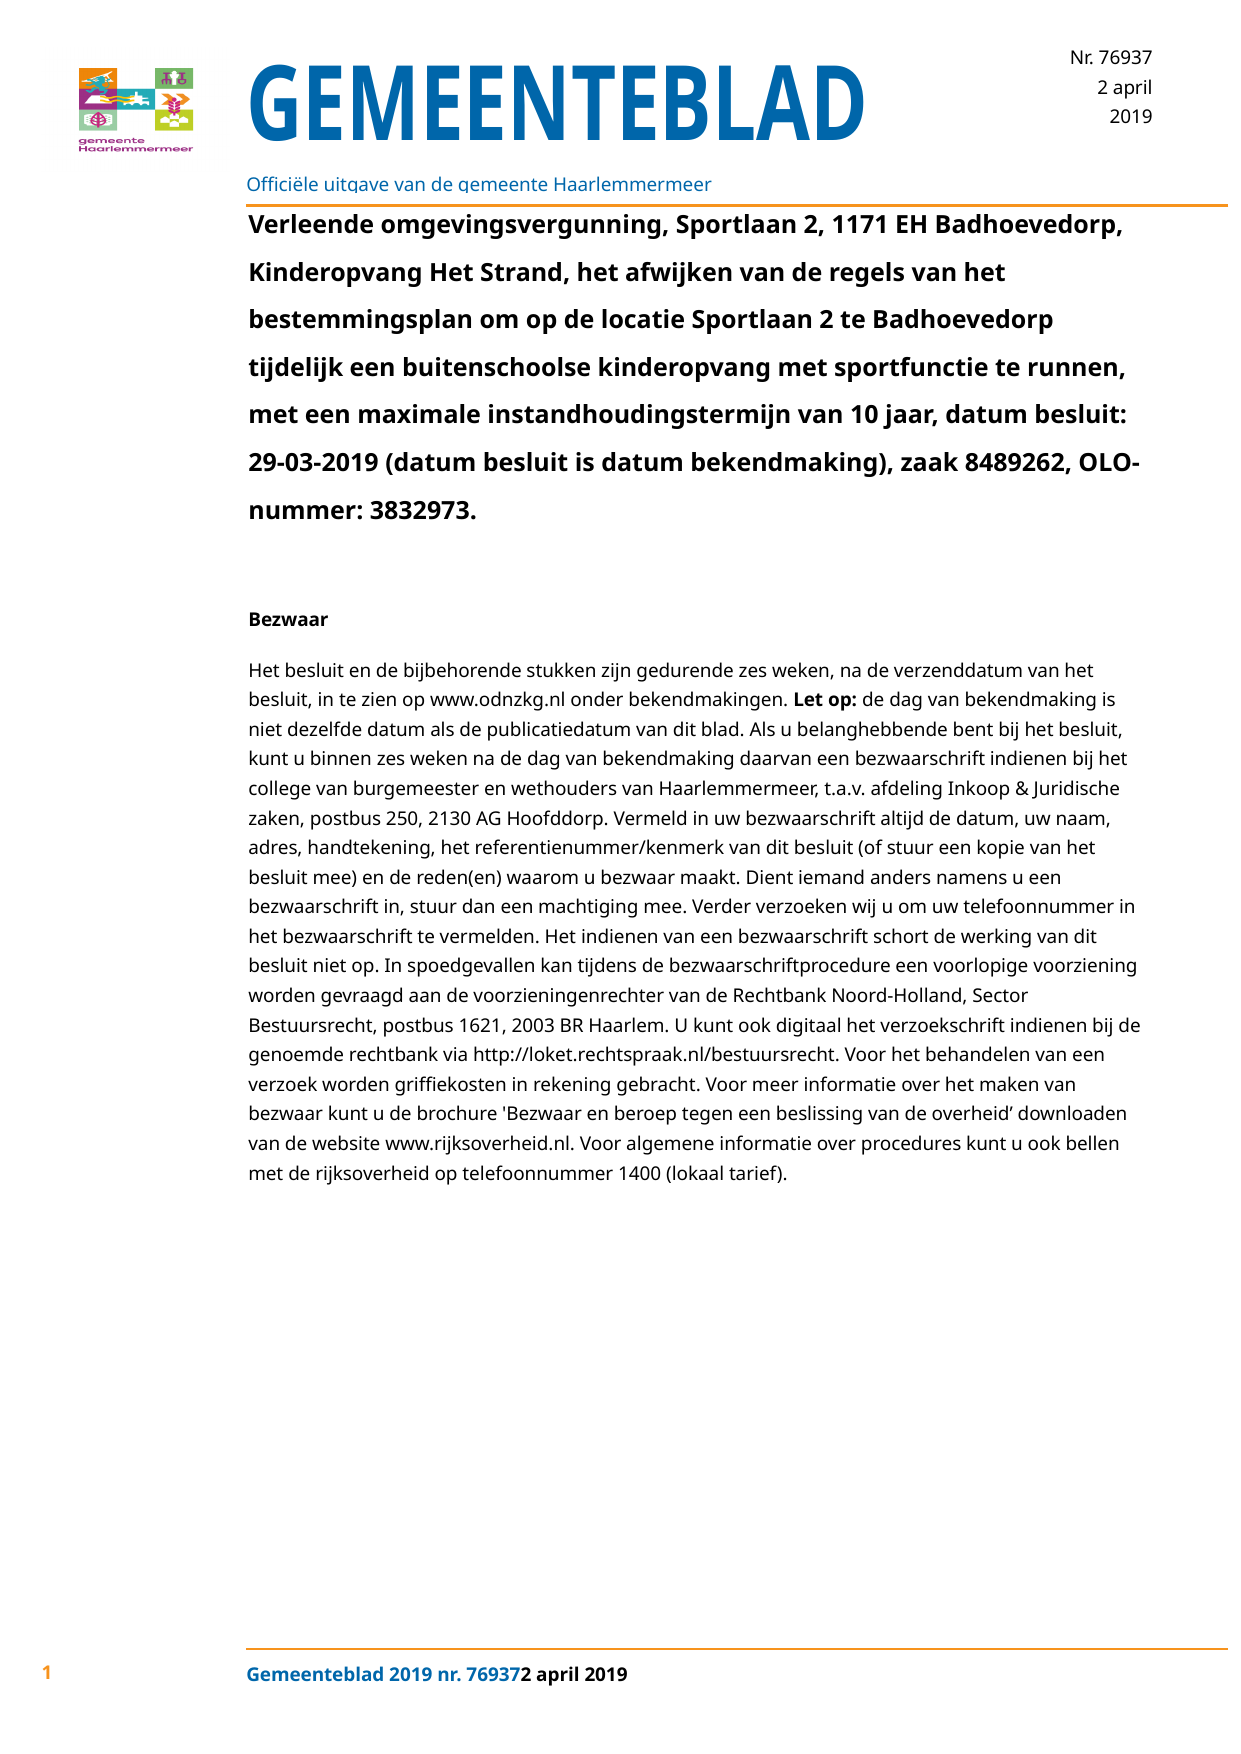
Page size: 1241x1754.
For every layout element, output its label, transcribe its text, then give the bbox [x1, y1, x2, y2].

text Het besluit en de bijbehorende stukken zijn gedurende zes weken, na de verzenddatum van het besluit, in te zien op www.odnzkg.nl onder bekendmakingen. Let op: de dag van bekendmaking is niet dezelfde datum als de publicatiedatum van dit blad. Als u belanghebbende bent bij het besluit, kunt u binnen zes weken na de dag van bekendmaking daarvan een bezwaarschrift indienen bij het college van burgemeester en wethouders van Haarlemmermeer, t.a.v. afdeling Inkoop & Juridische zaken, postbus 250, 2130 AG Hoofddorp. Vermeld in uw bezwaarschrift altijd de datum, uw naam, adres, handtekening, het referentienummer/kenmerk van dit besluit (of stuur een kopie van het besluit mee) en de reden(en) waarom u bezwaar maakt. Dient iemand anders namens u een bezwaarschrift in, stuur dan een machtiging mee. Verder verzoeken wij u om uw telefoonnummer in het bezwaarschrift te vermelden. Het indienen van een bezwaarschrift schort de werking van dit besluit niet op. In spoedgevallen kan tijdens de bezwaarschriftprocedure een voorlopige voorziening worden gevraagd aan de voorzieningenrechter van de Rechtbank Noord-Holland, Sector Bestuursrecht, postbus 1621, 2003 BR Haarlem. U kunt ook digitaal het verzoekschrift indienen bij de genoemde rechtbank via http://loket.rechtspraak.nl/bestuursrecht. Voor het behandelen van een verzoek worden griffiekosten in rekening gebracht. Voor meer informatie over het maken van bezwaar kunt u de brochure 'Bezwaar en beroep tegen een beslissing van de overheid’ downloaden van de website www.rijksoverheid.nl. Voor algemene informatie over procedures kunt u ook bellen met de rijksoverheid op telefoonnummer 1400 (lokaal tarief). [248, 657, 1152, 1185]
text Verleende omgevingsvergunning, Sportlaan 2, 1171 EH Badhoevedorp, Kinderopvang Het Strand, het afwijken van de regels van het bestemmingsplan om op de locatie Sportlaan 2 te Badhoevedorp tijdelijk een buitenschoolse kinderopvang met sportfunctie te runnen, met een maximale instandhoudingstermijn van 10 jaar, datum besluit: 29-03-2019 (datum besluit is datum bekendmaking), zaak 8489262, OLO-nummer: 3832973. [248, 207, 1152, 526]
picture [41, 47, 231, 172]
text Bezwaar [248, 606, 1152, 632]
